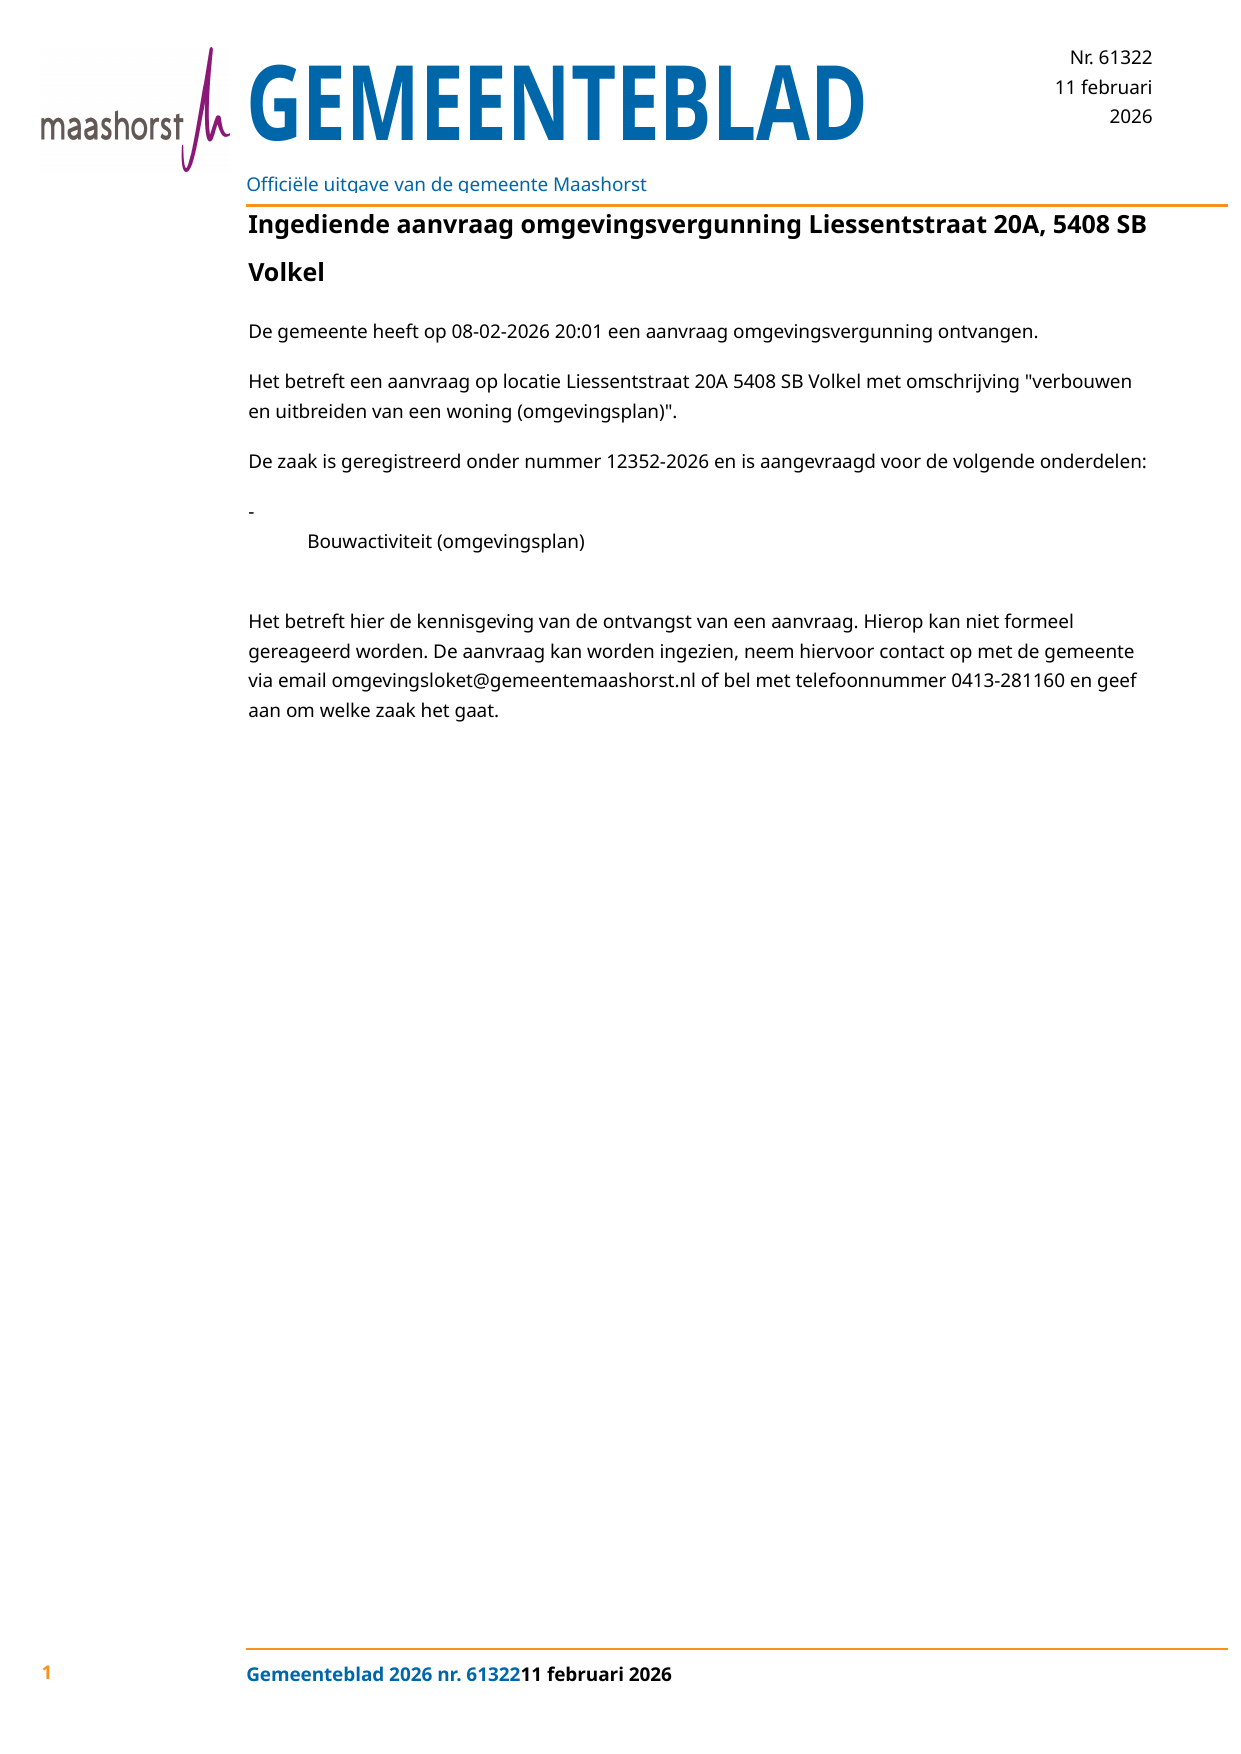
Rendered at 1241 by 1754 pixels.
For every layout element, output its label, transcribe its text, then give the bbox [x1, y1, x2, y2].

picture [41, 47, 231, 172]
text Het betreft hier de kennisgeving van de ontvangst van een aanvraag. Hierop kan niet formeel gereageerd worden. De aanvraag kan worden ingezien, neem hiervoor contact op met de gemeente via email omgevingsloket@gemeentemaashorst.nl of bel met telefoonnummer 0413-281160 en geef aan om welke zaak het gaat. [248, 608, 1152, 723]
text Ingediende aanvraag omgevingsvergunning Liessentstraat 20A, 5408 SB Volkel [248, 207, 1152, 288]
text De gemeente heeft op 08-02-2026 20:01 een aanvraag omgevingsvergunning ontvangen. [248, 318, 1152, 344]
text De zaak is geregistreerd onder nummer 12352-2026 en is aangevraagd voor de volgende onderdelen: [248, 448, 1152, 474]
text Het betreft een aanvraag op locatie Liessentstraat 20A 5408 SB Volkel met omschrijving "verbouwen en uitbreiden van een woning (omgevingsplan)". [248, 368, 1152, 424]
list Bouwactiviteit (omgevingsplan) [248, 528, 1152, 554]
